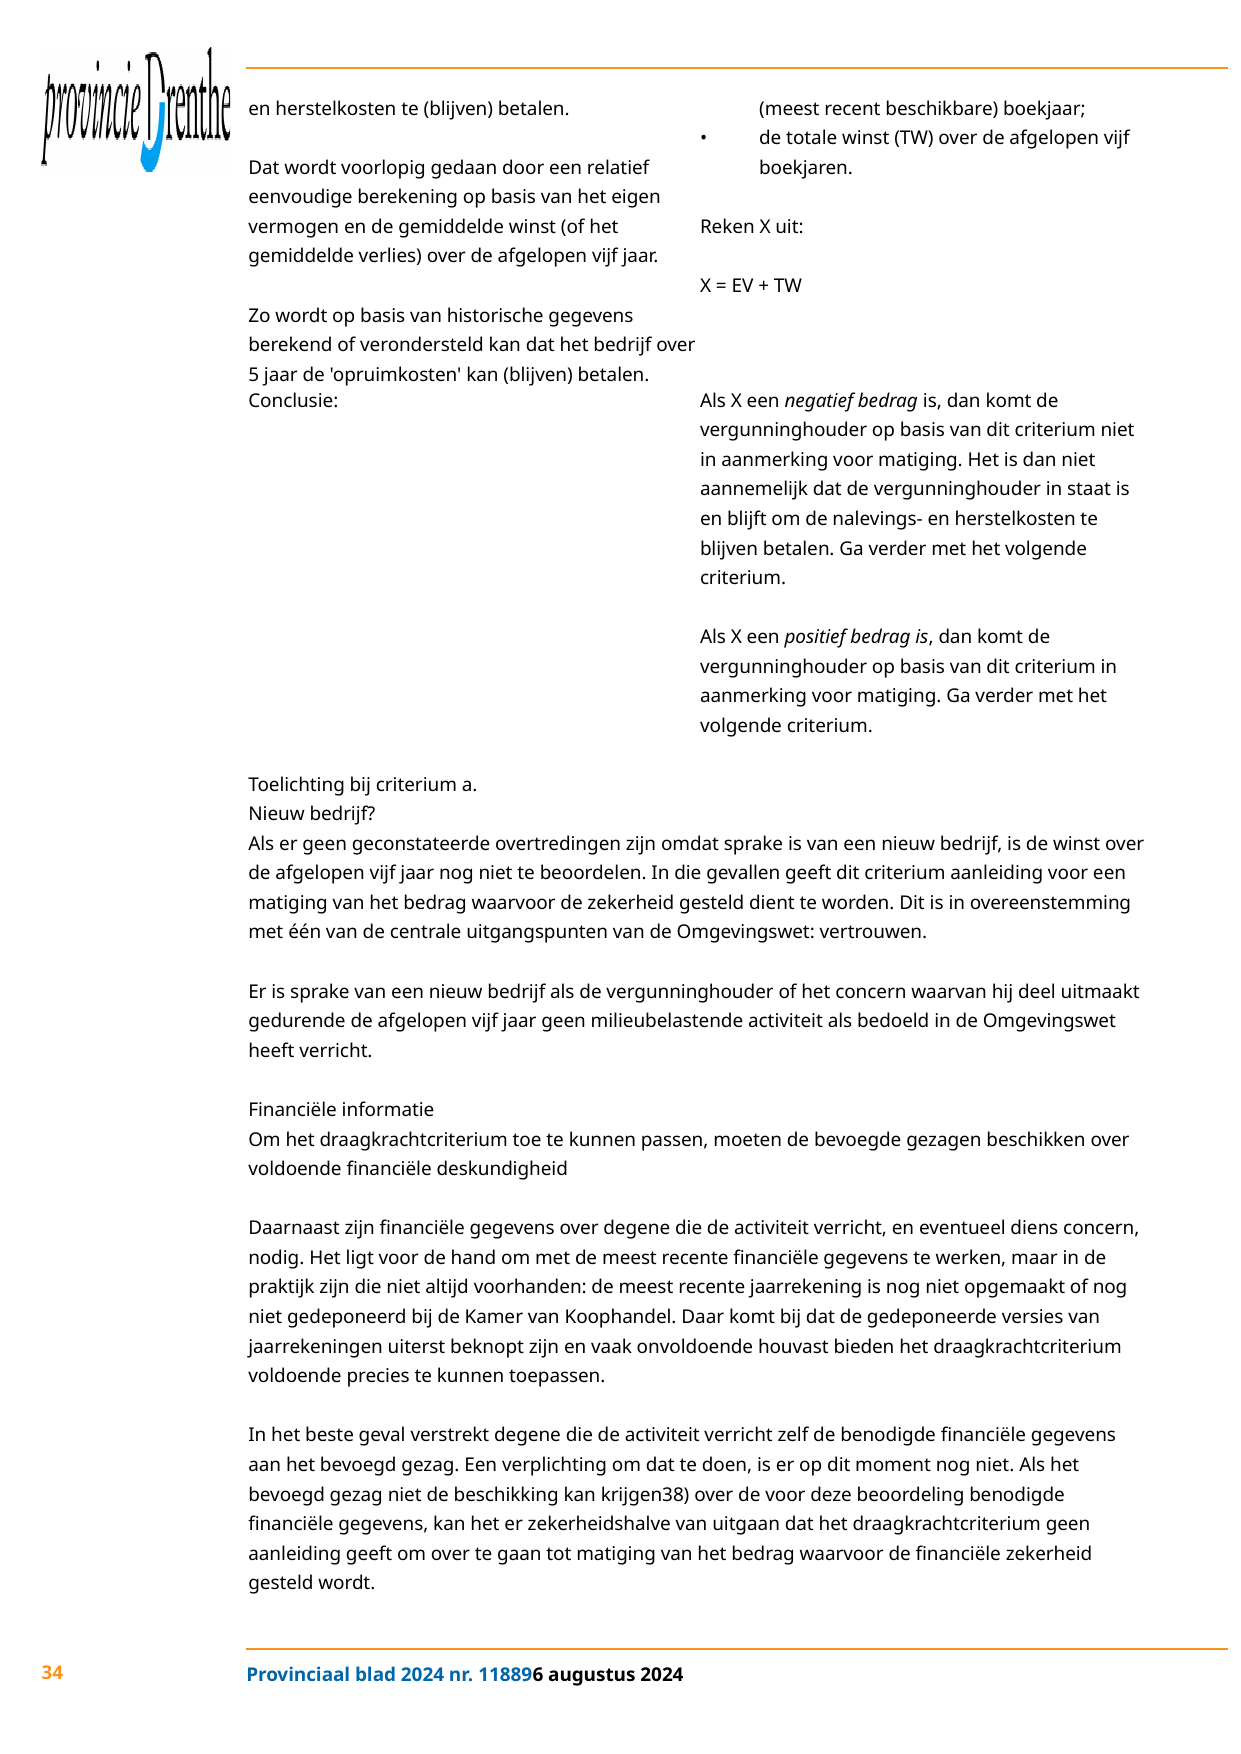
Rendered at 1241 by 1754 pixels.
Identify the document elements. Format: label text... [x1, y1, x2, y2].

table_cell en herstelkosten te (blijven) betalen. Dat wordt voorlopig gedaan door een relatief eenvoudige berekening op basis van het eigen vermogen en de gemiddelde winst (of het gemiddelde verlies) over de afgelopen vijf jaar. Zo wordt op basis van historische gegevens berekend of verondersteld kan dat het bedrijf over 5 jaar de 'opruimkosten' kan (blijven) betalen. [248, 95, 700, 387]
text Financiële informatie [248, 1096, 1152, 1122]
picture [41, 47, 231, 172]
text Toelichting bij criterium a. [248, 771, 1152, 796]
text Om het draagkrachtcriterium toe te kunnen passen, moeten de bevoegde gezagen beschikken over voldoende financiële deskundigheid [248, 1126, 1152, 1181]
text In het beste geval verstrekt degene die de activiteit verricht zelf de benodigde financiële gegevens aan het bevoegd gezag. Een verplichting om dat te doen, is er op dit moment nog niet. Als het bevoegd gezag niet de beschikking kan krijgen38) over de voor deze beoordeling benodigde financiële gegevens, kan het er zekerheidshalve van uitgaan dat het draagkrachtcriterium geen aanleiding geeft om over te gaan tot matiging van het bedrag waarvoor de financiële zekerheid gesteld wordt. [248, 1422, 1152, 1595]
text Er is sprake van een nieuw bedrijf als de vergunninghouder of het concern waarvan hij deel uitmaakt gedurende de afgelopen vijf jaar geen milieubelastende activiteit als bedoeld in de Omgevingswet heeft verricht. [248, 978, 1152, 1063]
table_cell Conclusie: [248, 387, 700, 738]
text Nieuw bedrijf? [248, 800, 1152, 826]
text Als er geen geconstateerde overtredingen zijn omdat sprake is van een nieuw bedrijf, is de winst over de afgelopen vijf jaar nog niet te beoordelen. In die gevallen geeft dit criterium aanleiding voor een matiging van het bedrag waarvoor de zekerheid gesteld dient te worden. Dit is in overeenstemming met één van de centrale uitgangspunten van de Omgevingswet: vertrouwen. [248, 830, 1152, 944]
text Daarnaast zijn financiële gegevens over degene die de activiteit verricht, en eventueel diens concern, nodig. Het ligt voor de hand om met de meest recente financiële gegevens te werken, maar in de praktijk zijn die niet altijd voorhanden: de meest recente jaarrekening is nog niet opgemaakt of nog niet gedeponeerd bij de Kamer van Koophandel. Daar komt bij dat de gedeponeerde versies van jaarrekeningen uiterst beknopt zijn en vaak onvoldoende houvast bieden het draagkrachtcriterium voldoende precies te kunnen toepassen. [248, 1214, 1152, 1388]
table_cell Als X een negatief bedrag is, dan komt de vergunninghouder op basis van dit criterium niet in aanmerking voor matiging. Het is dan niet aannemelijk dat de vergunninghouder in staat is en blijft om de nalevings- en herstelkosten te blijven betalen. Ga verder met het volgende criterium. Als X een positief bedrag is, dan komt de vergunninghouder op basis van dit criterium in aanmerking voor matiging. Ga verder met het volgende criterium. [700, 387, 1152, 738]
table_cell (meest recent beschikbare) boekjaar; de totale winst (TW) over de afgelopen vijf boekjaren. Reken X uit: X = EV + TW [700, 95, 1152, 387]
